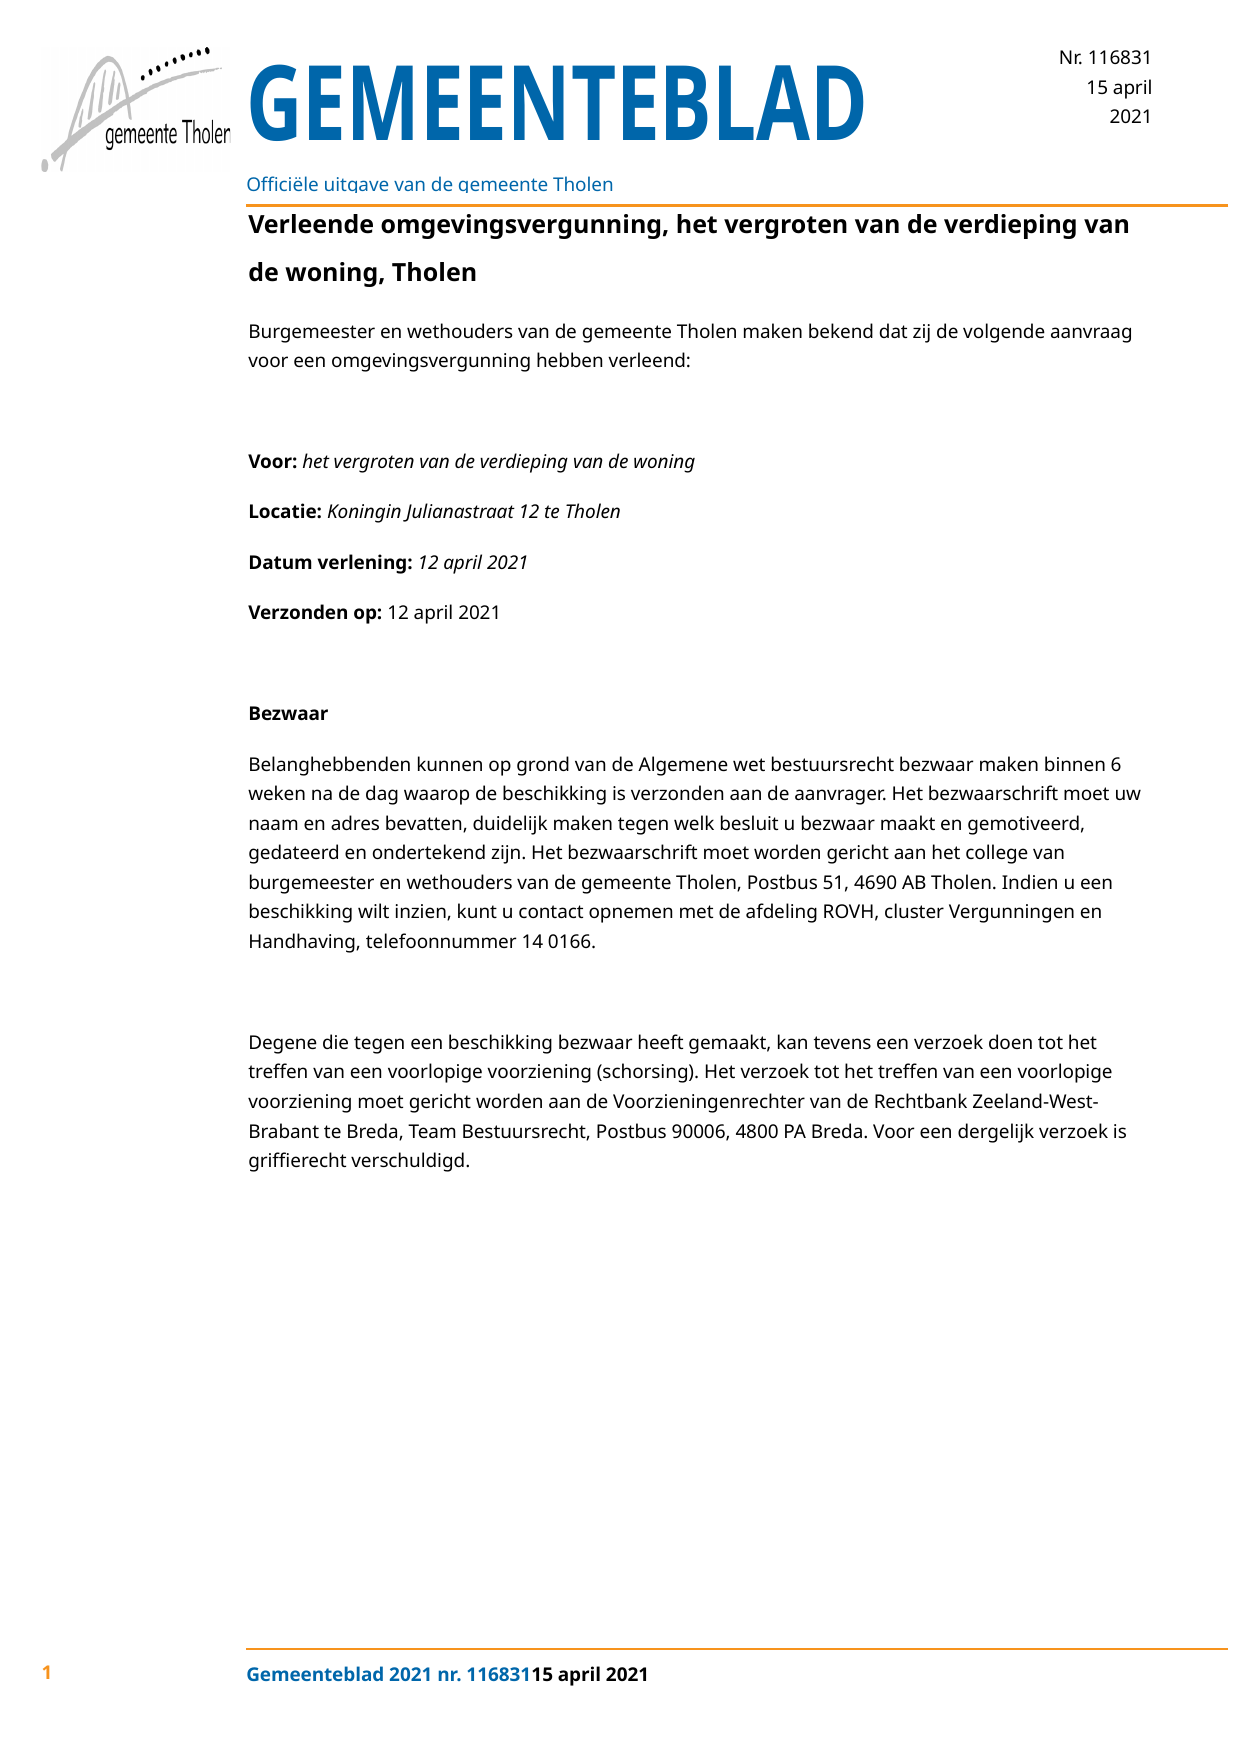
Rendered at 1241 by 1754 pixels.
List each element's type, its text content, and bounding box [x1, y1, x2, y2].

text Bezwaar [248, 700, 1152, 726]
picture [41, 47, 231, 172]
text Locatie: Koningin Julianastraat 12 te Tholen [248, 499, 1152, 524]
text Verzonden op: 12 april 2021 [248, 599, 1152, 625]
text Datum verlening: 12 april 2021 [248, 549, 1152, 575]
text Belanghebbenden kunnen op grond van de Algemene wet bestuursrecht bezwaar maken binnen 6 weken na de dag waarop de beschikking is verzonden aan de aanvrager. Het bezwaarschrift moet uw naam en adres bevatten, duidelijk maken tegen welk besluit u bezwaar maakt en gemotiveerd, gedateerd en ondertekend zijn. Het bezwaarschrift moet worden gericht aan het college van burgemeester en wethouders van de gemeente Tholen, Postbus 51, 4690 AB Tholen. Indien u een beschikking wilt inzien, kunt u contact opnemen met de afdeling ROVH, cluster Vergunningen en Handhaving, telefoonnummer 14 0166. [248, 751, 1152, 954]
text Verleende omgevingsvergunning, het vergroten van de verdieping van de woning, Tholen [248, 207, 1152, 288]
text Burgemeester en wethouders van de gemeente Tholen maken bekend dat zij de volgende aanvraag voor een omgevingsvergunning hebben verleend: [248, 318, 1152, 373]
text Degene die tegen een beschikking bezwaar heeft gemaakt, kan tevens een verzoek doen tot het treffen van een voorlopige voorziening (schorsing). Het verzoek tot het treffen van een voorlopige voorziening moet gericht worden aan de Voorzieningenrechter van de Rechtbank Zeeland-West-Brabant te Breda, Team Bestuursrecht, Postbus 90006, 4800 PA Breda. Voor een dergelijk verzoek is griffierecht verschuldigd. [248, 1029, 1152, 1173]
text Voor: het vergroten van de verdieping van de woning [248, 448, 1152, 474]
